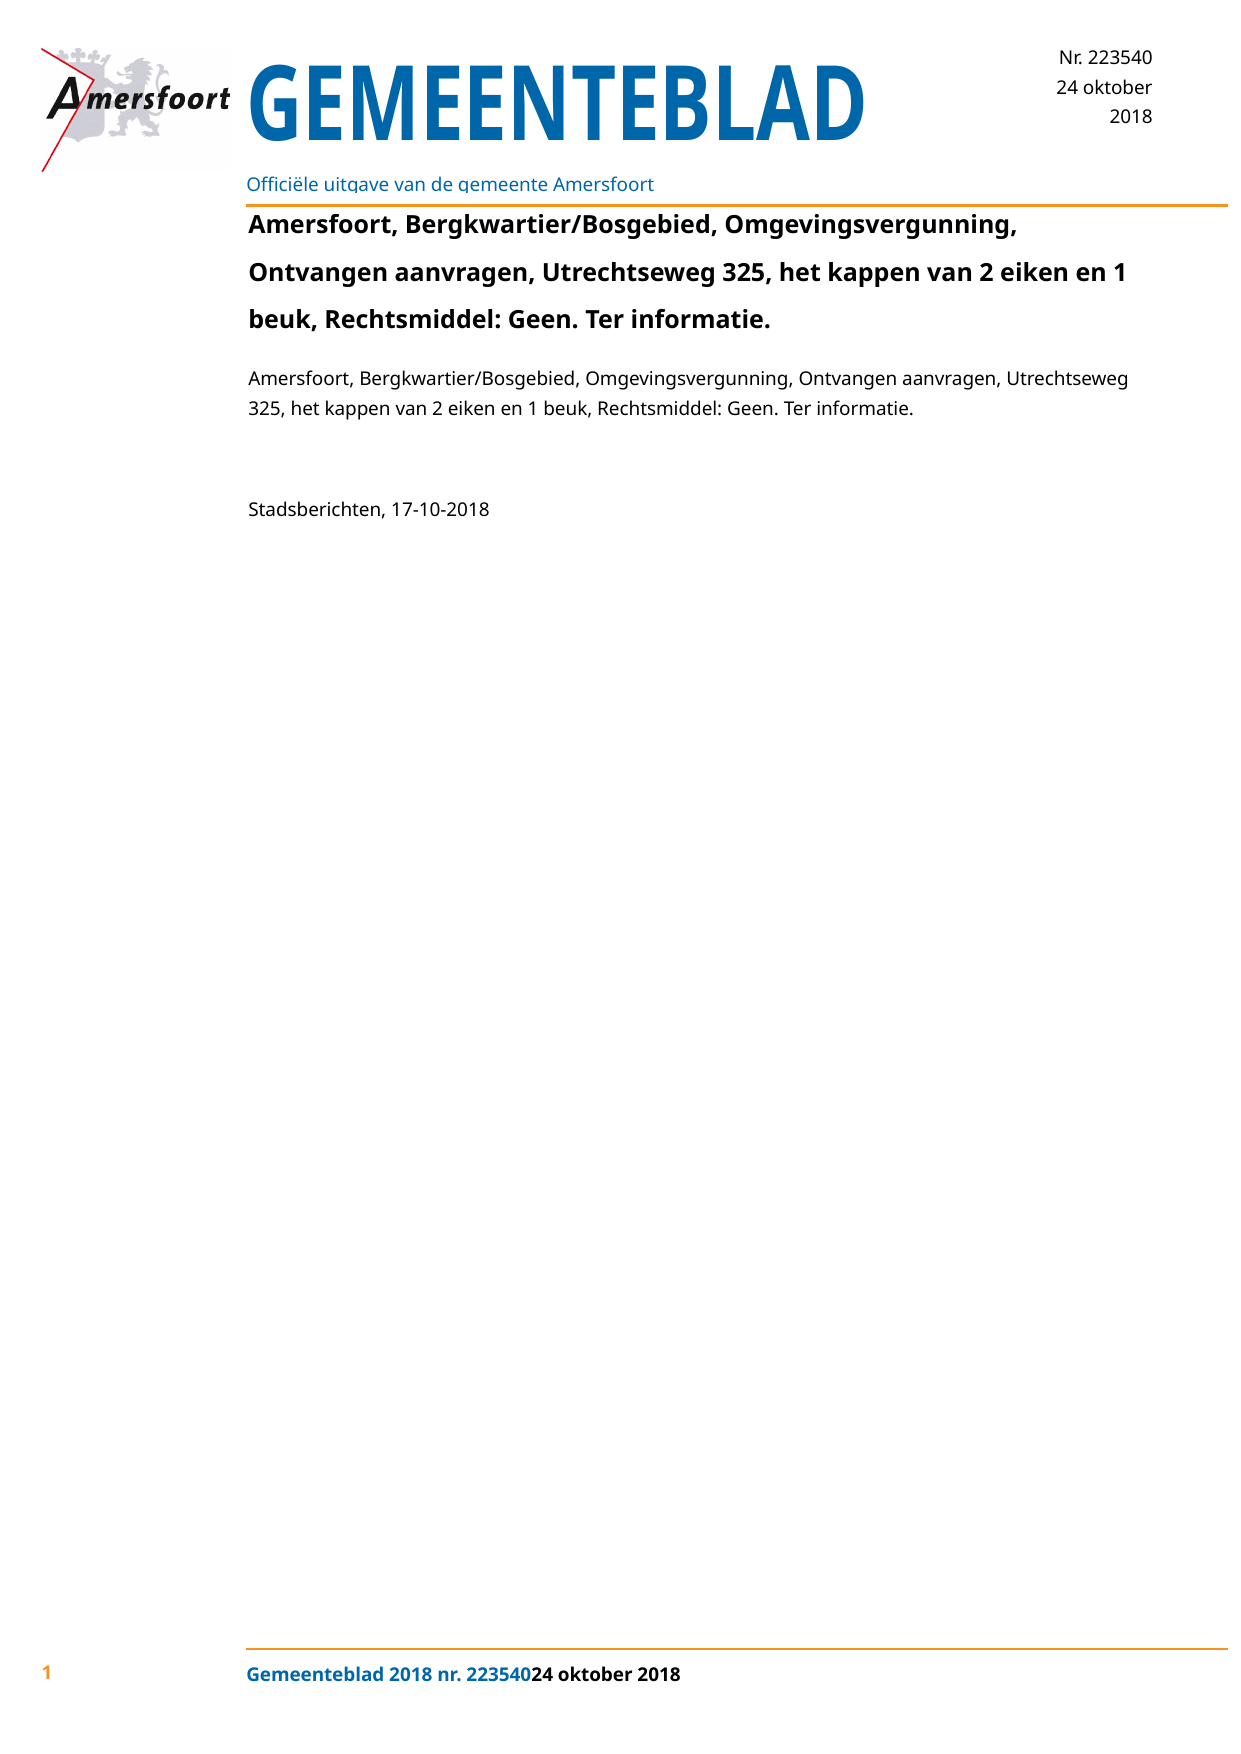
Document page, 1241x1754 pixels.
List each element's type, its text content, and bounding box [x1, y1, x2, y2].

picture [41, 47, 231, 172]
text Amersfoort, Bergkwartier/Bosgebied, Omgevingsvergunning, Ontvangen aanvragen, Utrechtseweg 325, het kappen van 2 eiken en 1 beuk, Rechtsmiddel: Geen. Ter informatie. [248, 207, 1152, 336]
text Amersfoort, Bergkwartier/Bosgebied, Omgevingsvergunning, Ontvangen aanvragen, Utrechtseweg 325, het kappen van 2 eiken en 1 beuk, Rechtsmiddel: Geen. Ter informatie. [248, 366, 1152, 421]
text Stadsberichten, 17-10-2018 [248, 496, 1152, 522]
